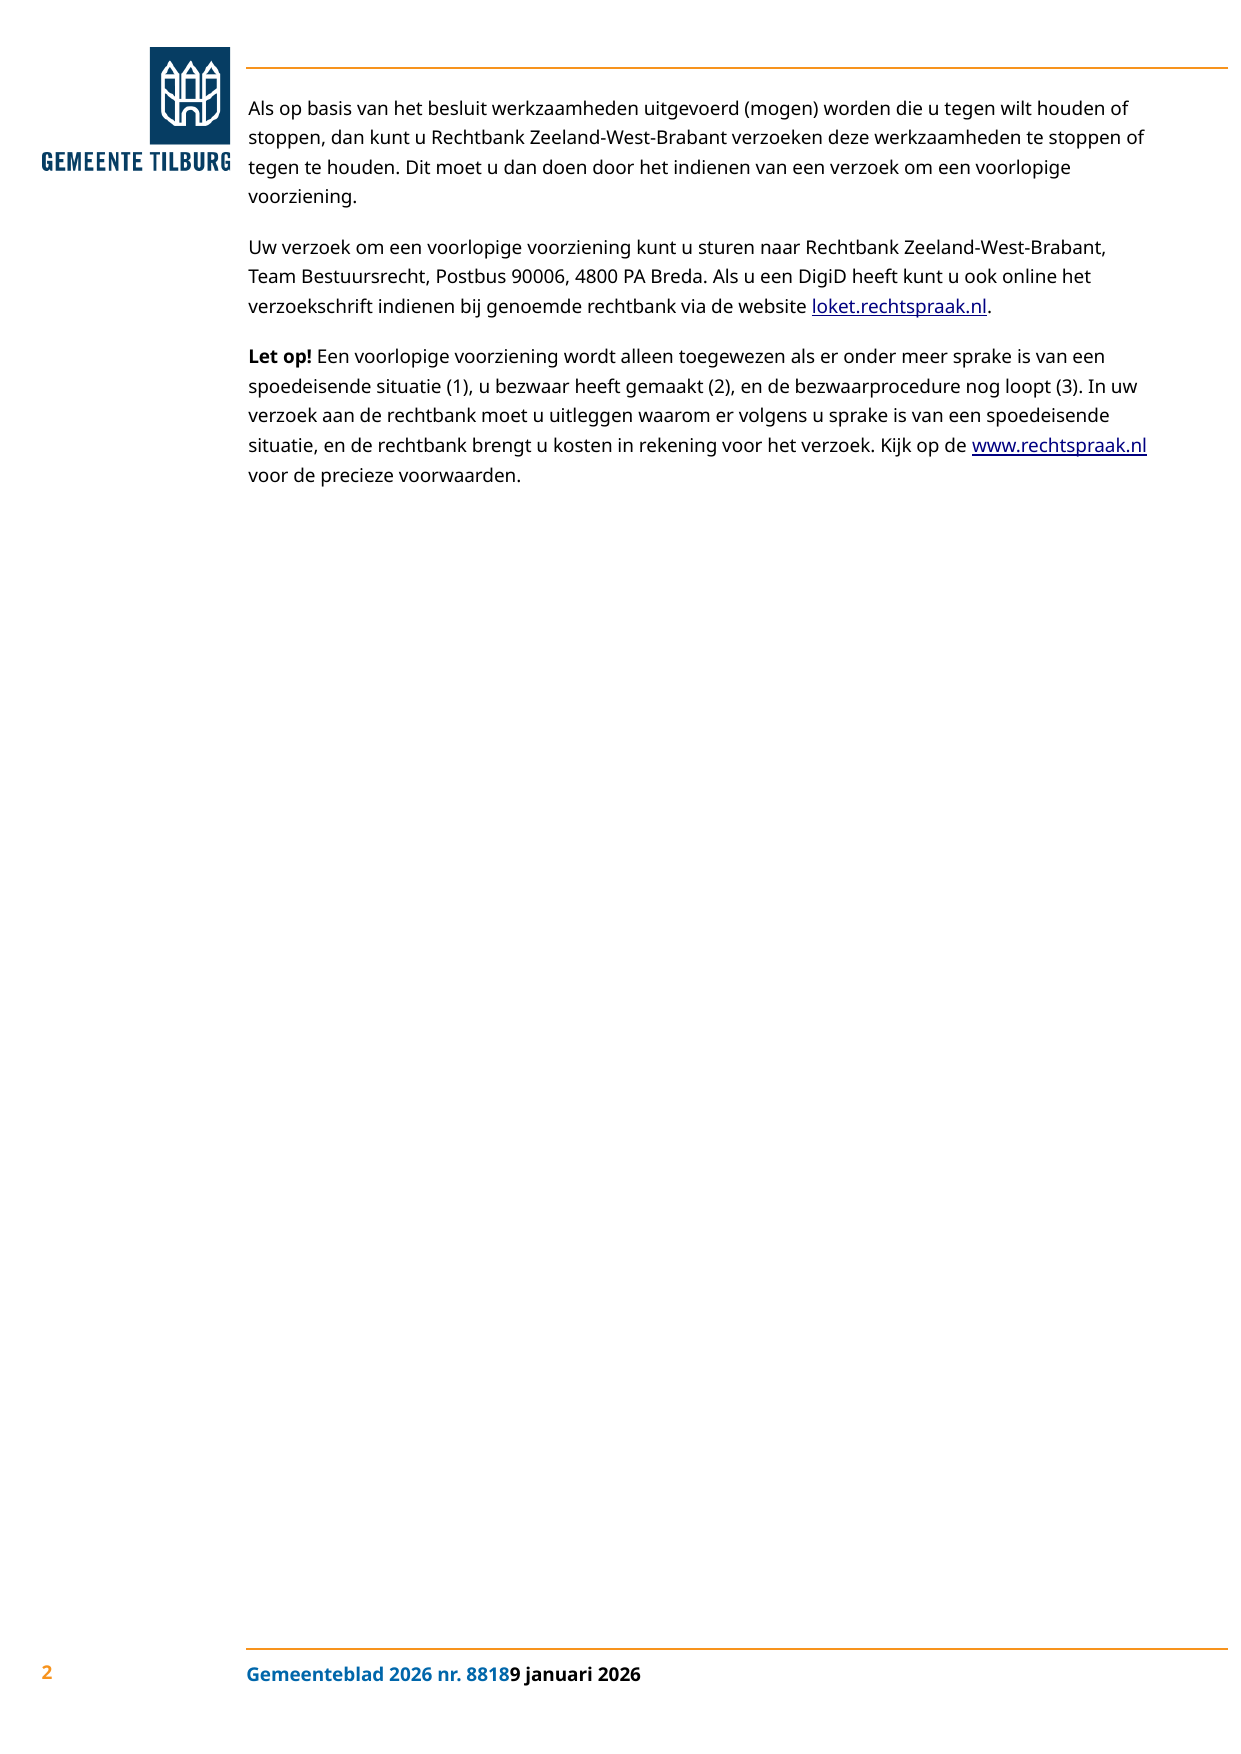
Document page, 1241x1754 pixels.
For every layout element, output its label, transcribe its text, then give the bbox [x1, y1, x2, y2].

text Als op basis van het besluit werkzaamheden uitgevoerd (mogen) worden die u tegen wilt houden of stoppen, dan kunt u Rechtbank Zeeland-West-Brabant verzoeken deze werkzaamheden te stoppen of tegen te houden. Dit moet u dan doen door het indienen van een verzoek om een voorlopige voorziening. [248, 95, 1152, 209]
picture [41, 47, 231, 172]
text Uw verzoek om een voorlopige voorziening kunt u sturen naar Rechtbank Zeeland-West-Brabant, Team Bestuursrecht, Postbus 90006, 4800 PA Breda. Als u een DigiD heeft kunt u ook online het verzoekschrift indienen bij genoemde rechtbank via de website loket.rechtspraak.nl. [248, 234, 1152, 319]
text Let op! Een voorlopige voorziening wordt alleen toegewezen als er onder meer sprake is van een spoedeisende situatie (1), u bezwaar heeft gemaakt (2), en de bezwaarprocedure nog loopt (3). In uw verzoek aan de rechtbank moet u uitleggen waarom er volgens u sprake is van een spoedeisende situatie, en de rechtbank brengt u kosten in rekening voor het verzoek. Kijk op de www.rechtspraak.nl voor de precieze voorwaarden. [248, 343, 1152, 488]
